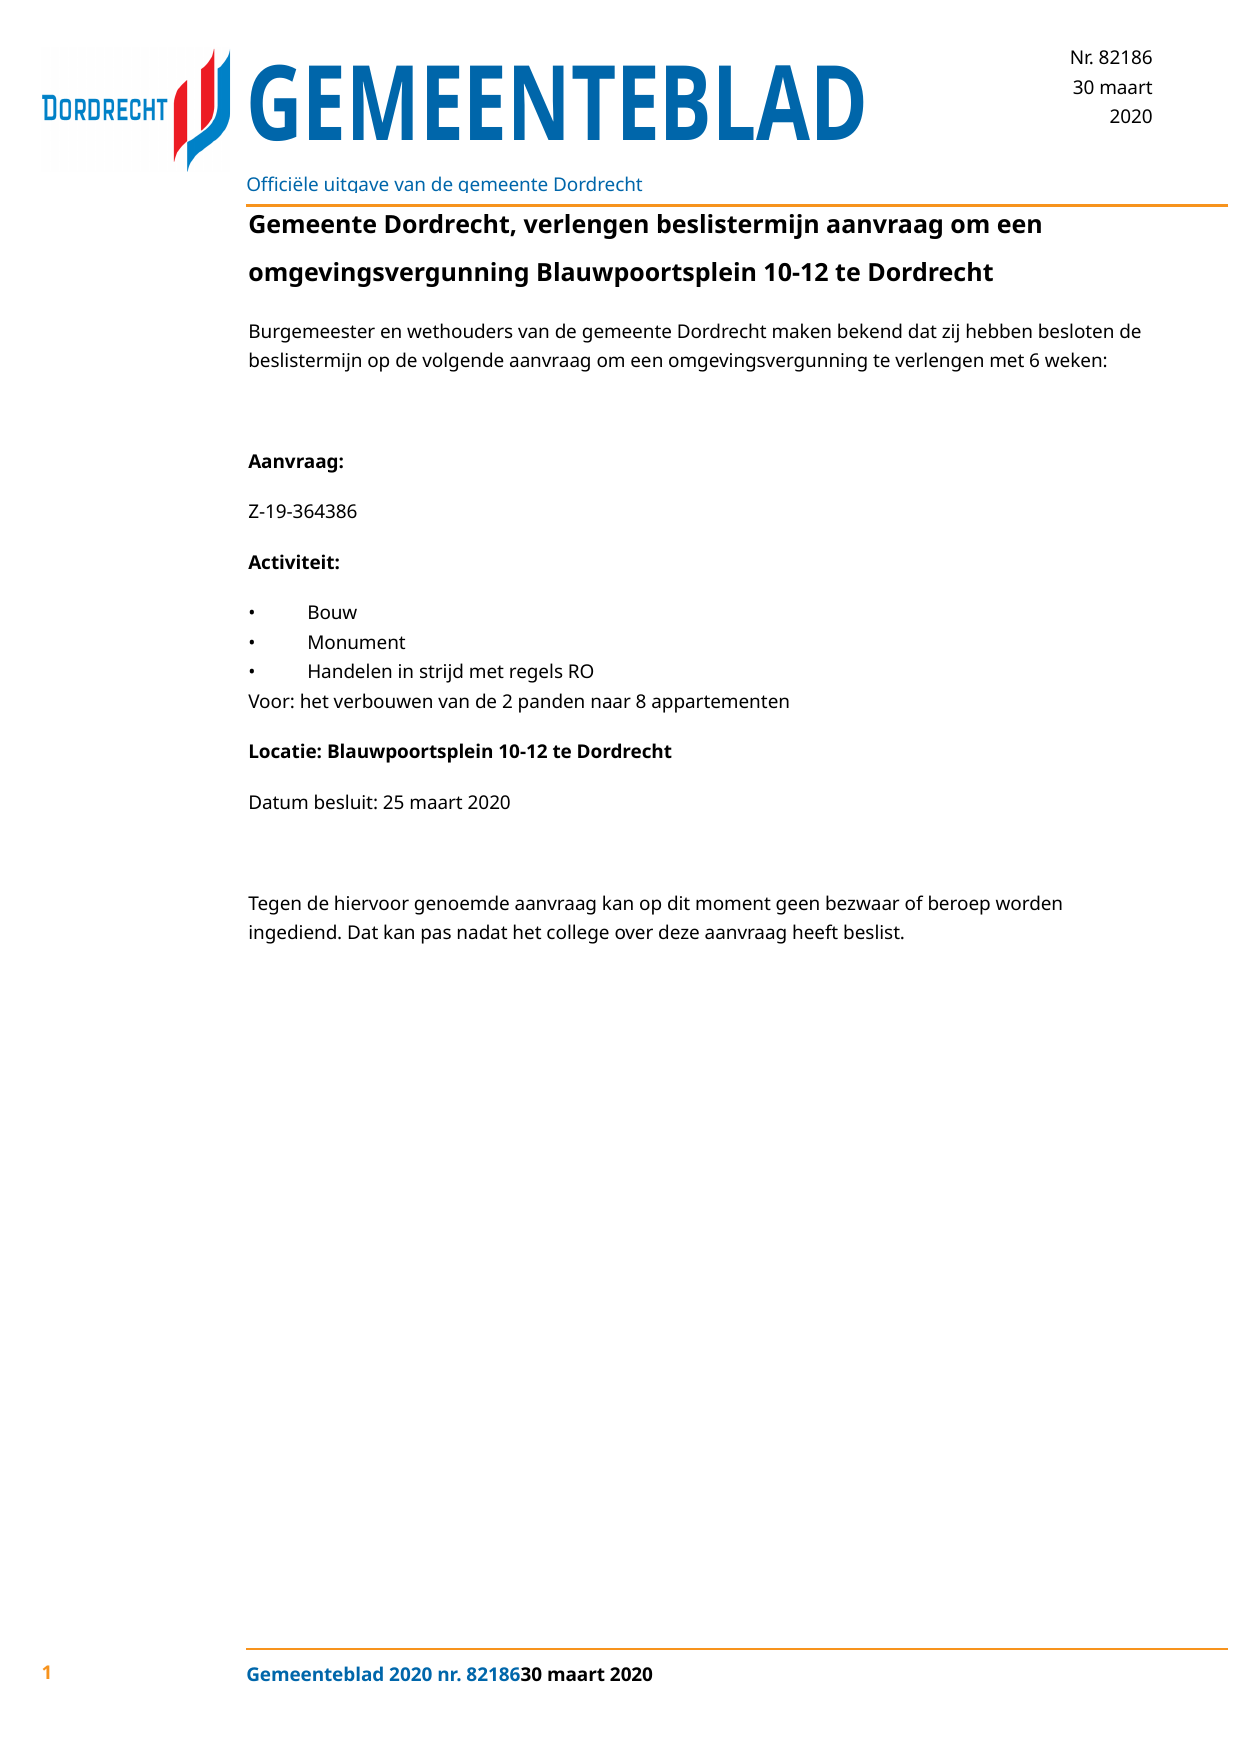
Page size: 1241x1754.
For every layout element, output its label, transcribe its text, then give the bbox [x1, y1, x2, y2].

text Activiteit: [248, 549, 1152, 575]
text Aanvraag: [248, 448, 1152, 474]
text Locatie: Blauwpoortsplein 10-12 te Dordrecht [248, 739, 1152, 764]
list Monument [248, 629, 1152, 655]
text Datum besluit: 25 maart 2020 [248, 789, 1152, 815]
text Gemeente Dordrecht, verlengen beslistermijn aanvraag om een omgevingsvergunning Blauwpoortsplein 10-12 te Dordrecht [248, 207, 1152, 288]
list Bouw [248, 599, 1152, 625]
picture [41, 47, 231, 172]
text Z-19-364386 [248, 499, 1152, 524]
text Voor: het verbouwen van de 2 panden naar 8 appartementen [248, 688, 1152, 714]
text Tegen de hiervoor genoemde aanvraag kan op dit moment geen bezwaar of beroep worden ingediend. Dat kan pas nadat het college over deze aanvraag heeft beslist. [248, 890, 1152, 945]
text Burgemeester en wethouders van de gemeente Dordrecht maken bekend dat zij hebben besloten de beslistermijn op de volgende aanvraag om een omgevingsvergunning te verlengen met 6 weken: [248, 318, 1152, 373]
list Handelen in strijd met regels RO [248, 659, 1152, 684]
